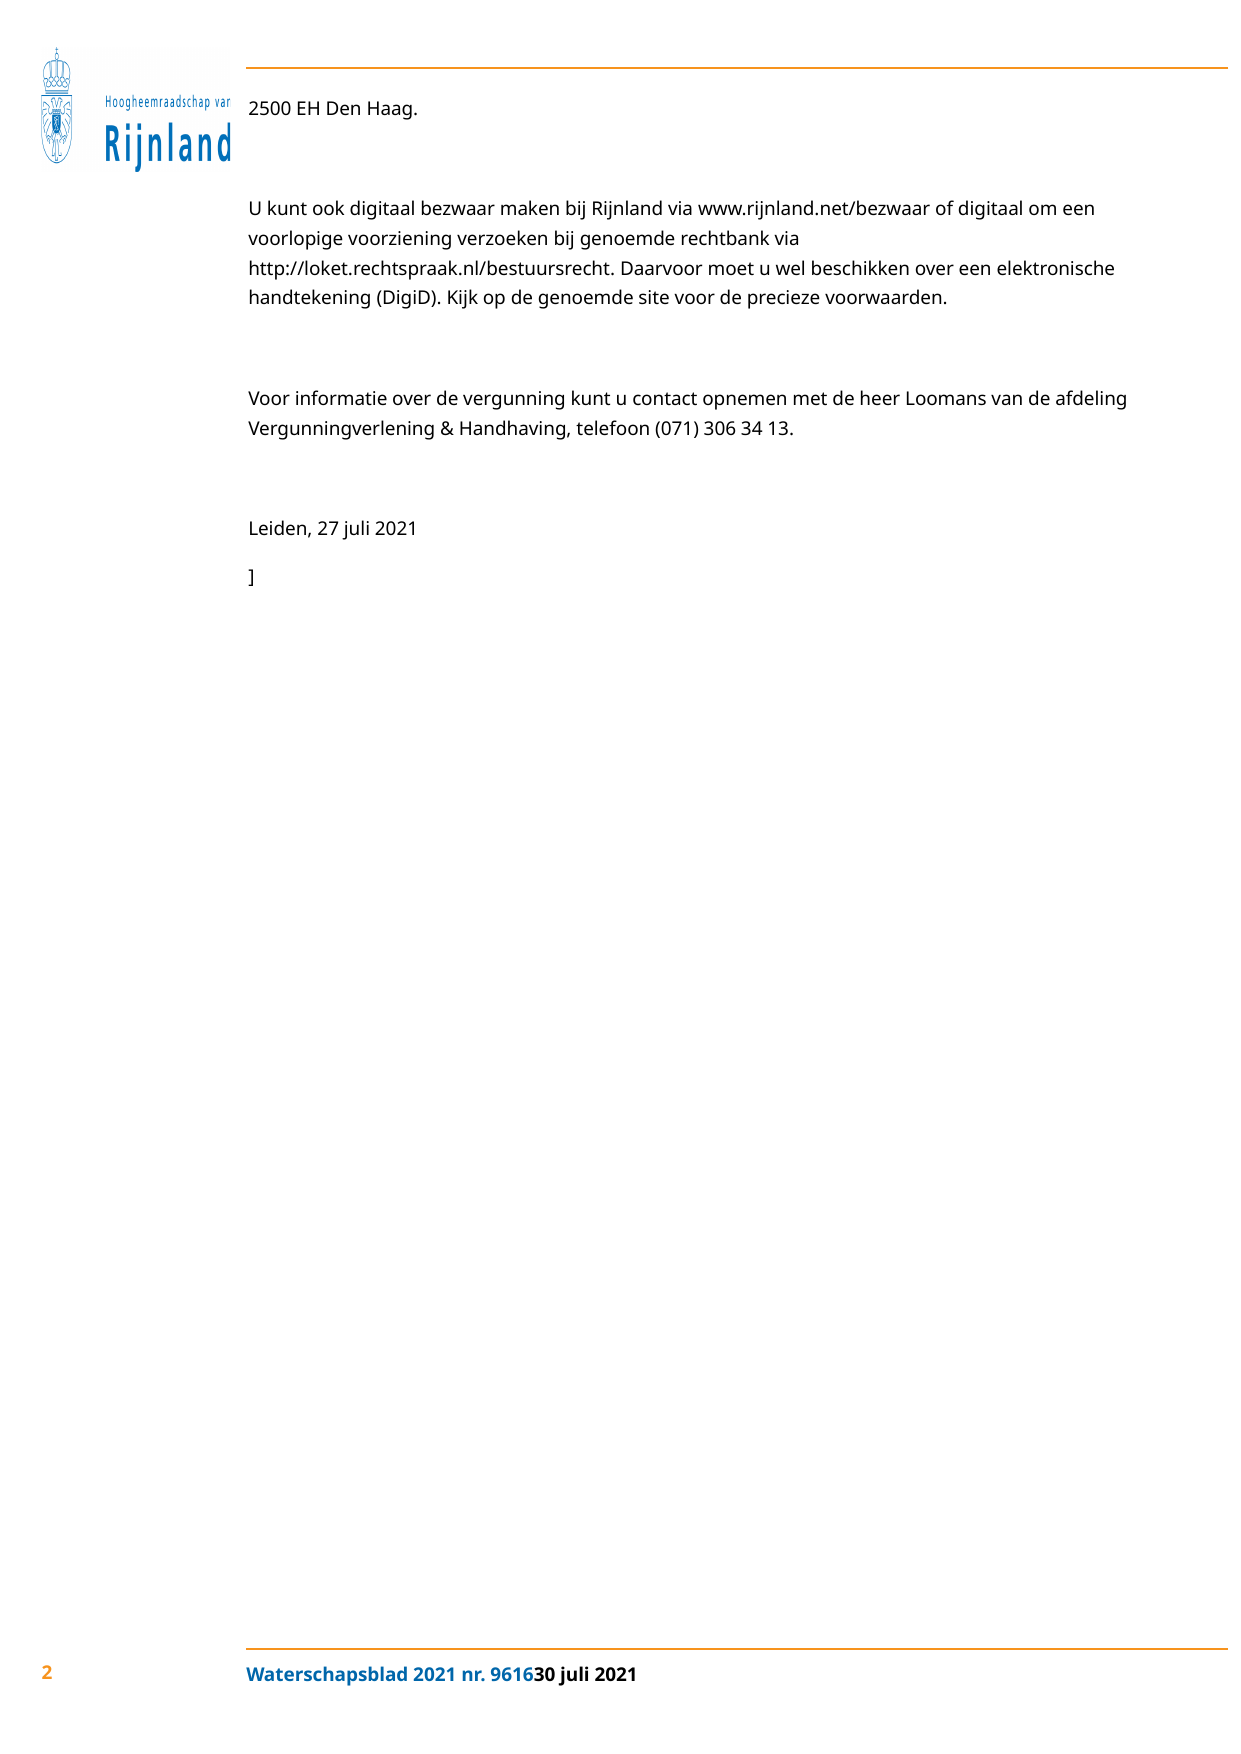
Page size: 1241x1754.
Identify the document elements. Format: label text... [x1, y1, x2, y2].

text U kunt ook digitaal bezwaar maken bij Rijnland via www.rijnland.net/bezwaar of digitaal om een voorlopige voorziening verzoeken bij genoemde rechtbank via http://loket.rechtspraak.nl/bestuursrecht. Daarvoor moet u wel beschikken over een elektronische handtekening (DigiD). Kijk op de genoemde site voor de precieze voorwaarden. [248, 196, 1152, 310]
text Leiden, 27 juli 2021 [248, 516, 1152, 541]
text Voor informatie over de vergunning kunt u contact opnemen met de heer Loomans van de afdeling Vergunningverlening & Handhaving, telefoon (071) 306 34 13. [248, 385, 1152, 441]
text 2500 EH Den Haag. [248, 95, 1152, 121]
picture [41, 47, 231, 172]
text ] [248, 563, 1152, 589]
